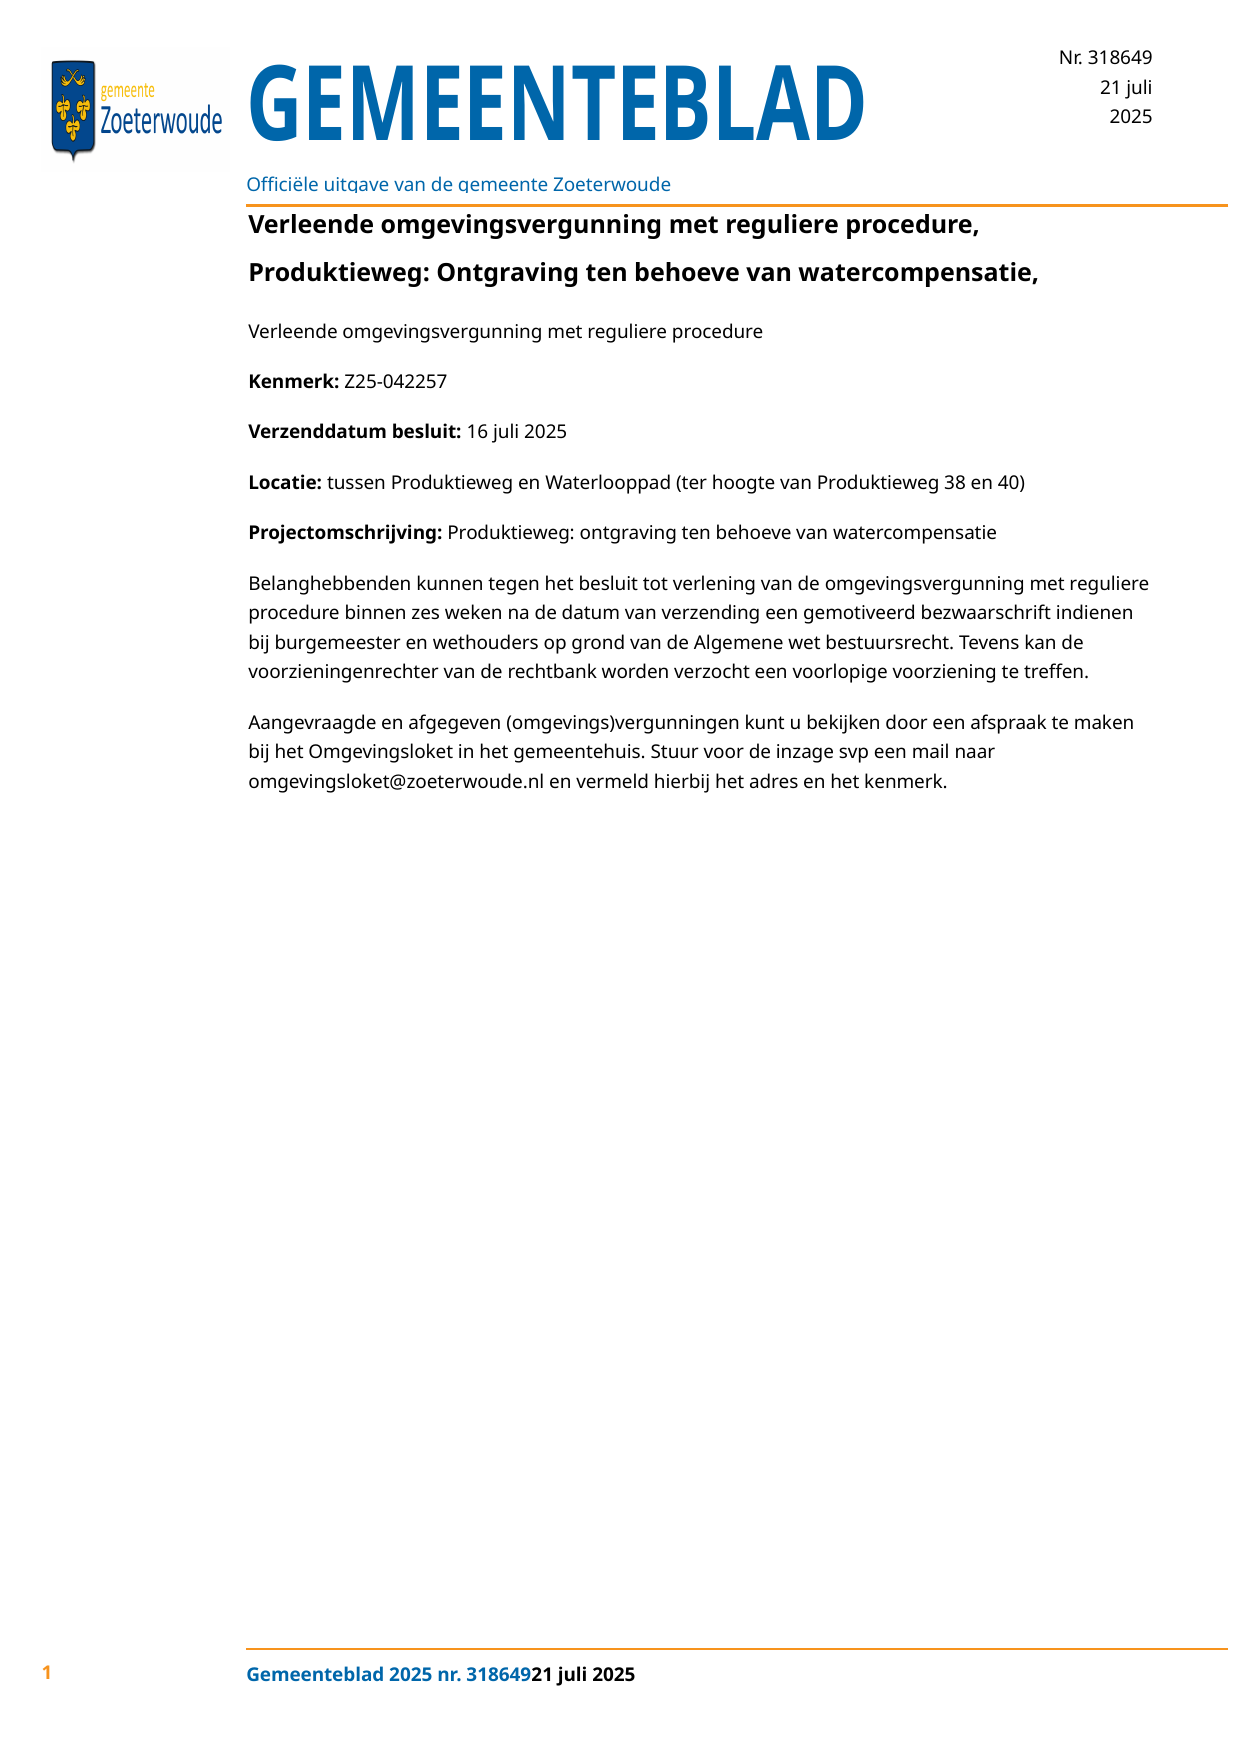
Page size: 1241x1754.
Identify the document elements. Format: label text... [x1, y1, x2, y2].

text Projectomschrijving: Produktieweg: ontgraving ten behoeve van watercompensatie [248, 519, 1152, 545]
text Locatie: tussen Produktieweg en Waterlooppad (ter hoogte van Produktieweg 38 en 40) [248, 469, 1152, 495]
text Verleende omgevingsvergunning met reguliere procedure [248, 318, 1152, 344]
text Verleende omgevingsvergunning met reguliere procedure, Produktieweg: Ontgraving ten behoeve van watercompensatie, [248, 207, 1152, 288]
picture [41, 47, 231, 172]
text Belanghebbenden kunnen tegen het besluit tot verlening van de omgevingsvergunning met reguliere procedure binnen zes weken na de datum van verzending een gemotiveerd bezwaarschrift indienen bij burgemeester en wethouders op grond van de Algemene wet bestuursrecht. Tevens kan de voorzieningenrechter van de rechtbank worden verzocht een voorlopige voorziening te treffen. [248, 570, 1152, 684]
text Verzenddatum besluit: 16 juli 2025 [248, 419, 1152, 444]
text Aangevraagde en afgegeven (omgevings)vergunningen kunt u bekijken door een afspraak te maken bij het Omgevingsloket in het gemeentehuis. Stuur voor de inzage svp een mail naar omgevingsloket@zoeterwoude.nl en vermeld hierbij het adres en het kenmerk. [248, 709, 1152, 794]
text Kenmerk: Z25-042257 [248, 368, 1152, 394]
